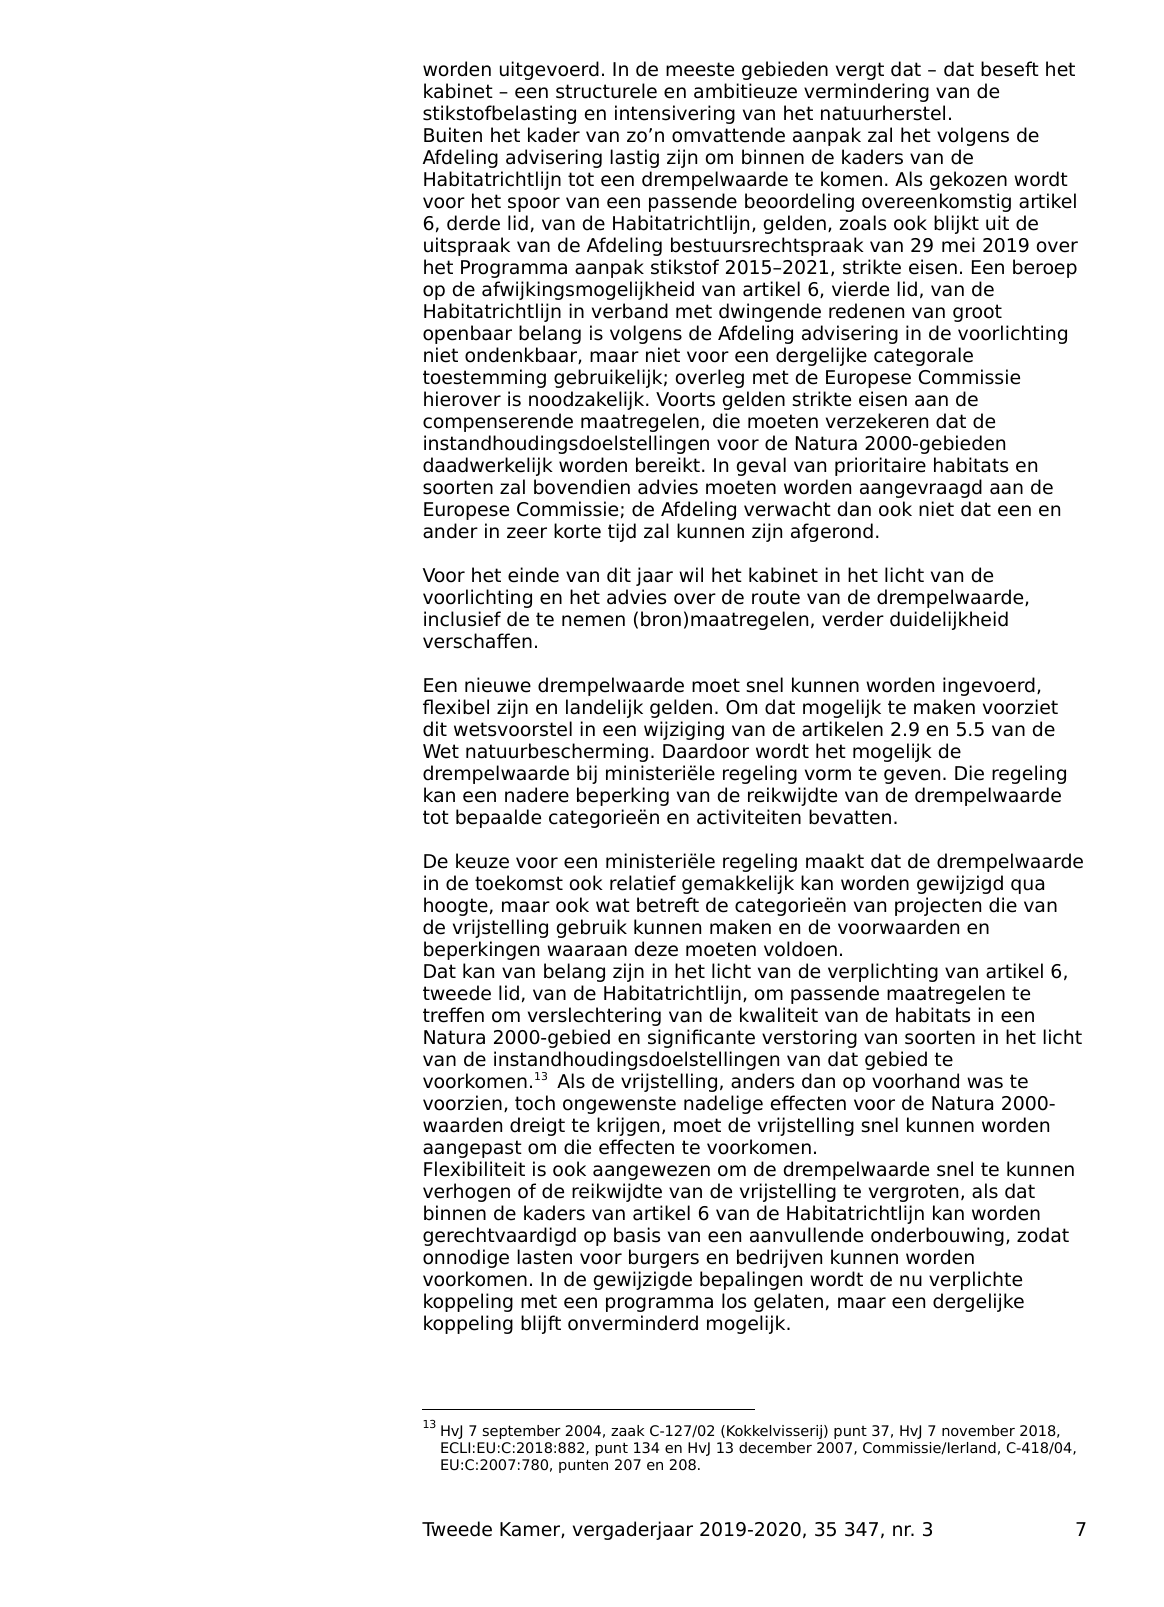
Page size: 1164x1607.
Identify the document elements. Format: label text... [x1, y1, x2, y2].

text Een nieuwe drempelwaarde moet snel kunnen worden ingevoerd, flexibel zijn en landelijk gelden. Om dat mogelijk te maken voorziet dit wetsvoorstel in een wijziging van de artikelen 2.9 en 5.5 van de Wet natuurbescherming. Daardoor wordt het mogelijk de drempelwaarde bij ministeriële regeling vorm te geven. Die regeling kan een nadere beperking van de reikwijdte van de drempelwaarde tot bepaalde categorieën en activiteiten bevatten. [422, 675, 1087, 829]
text Dat kan van belang zijn in het licht van de verplichting van artikel 6, tweede lid, van de Habitatrichtlijn, om passende maatregelen te treffen om verslechtering van de kwaliteit van de habitats in een Natura 2000-gebied en significante verstoring van soorten in het licht van de instandhoudingsdoelstellingen van dat gebied te voorkomen. Als de vrijstelling, anders dan op voorhand was te voorzien, toch ongewenste nadelige effecten voor de Natura 2000-waarden dreigt te krijgen, moet de vrijstelling snel kunnen worden aangepast om die effecten te voorkomen. [422, 961, 1087, 1159]
text Buiten het kader van zo’n omvattende aanpak zal het volgens de Afdeling advisering lastig zijn om binnen de kaders van de Habitatrichtlijn tot een drempelwaarde te komen. Als gekozen wordt voor het spoor van een passende beoordeling overeenkomstig artikel 6, derde lid, van de Habitatrichtlijn, gelden, zoals ook blijkt uit de uitspraak van de Afdeling bestuursrechtspraak van 29 mei 2019 over het Programma aanpak stikstof 2015–2021, strikte eisen. Een beroep op de afwijkingsmogelijkheid van artikel 6, vierde lid, van de Habitatrichtlijn in verband met dwingende redenen van groot openbaar belang is volgens de Afdeling advisering in de voorlichting niet ondenkbaar, maar niet voor een dergelijke categorale toestemming gebruikelijk; overleg met de Europese Commissie hierover is noodzakelijk. Voorts gelden strikte eisen aan de compenserende maatregelen, die moeten verzekeren dat de instandhoudingsdoelstellingen voor de Natura 2000-gebieden daadwerkelijk worden bereikt. In geval van prioritaire habitats en soorten zal bovendien advies moeten worden aangevraagd aan de Europese Commissie; de Afdeling verwacht dan ook niet dat een en ander in zeer korte tijd zal kunnen zijn afgerond. [422, 125, 1087, 543]
text HvJ 7 september 2004, zaak C-127/02 (Kokkelvisserij) punt 37, HvJ 7 november 2018, ECLI:EU:C:2018:882, punt 134 en HvJ 13 december 2007, Commissie/Ierland, C-418/04, EU:C:2007:780, punten 207 en 208. [422, 1418, 1087, 1474]
text De keuze voor een ministeriële regeling maakt dat de drempelwaarde in de toekomst ook relatief gemakkelijk kan worden gewijzigd qua hoogte, maar ook wat betreft de categorieën van projecten die van de vrijstelling gebruik kunnen maken en de voorwaarden en beperkingen waaraan deze moeten voldoen. [422, 851, 1087, 961]
text Flexibiliteit is ook aangewezen om de drempelwaarde snel te kunnen verhogen of de reikwijdte van de vrijstelling te vergroten, als dat binnen de kaders van artikel 6 van de Habitatrichtlijn kan worden gerechtvaardigd op basis van een aanvullende onderbouwing, zodat onnodige lasten voor burgers en bedrijven kunnen worden voorkomen. In de gewijzigde bepalingen wordt de nu verplichte koppeling met een programma los gelaten, maar een dergelijke koppeling blijft onverminderd mogelijk. [422, 1159, 1087, 1334]
text Voor het einde van dit jaar wil het kabinet in het licht van de voorlichting en het advies over de route van de drempelwaarde, inclusief de te nemen (bron)maatregelen, verder duidelijkheid verschaffen. [422, 565, 1087, 653]
text worden uitgevoerd. In de meeste gebieden vergt dat – dat beseft het kabinet – een structurele en ambitieuze vermindering van de stikstofbelasting en intensivering van het natuurherstel. [422, 59, 1087, 125]
